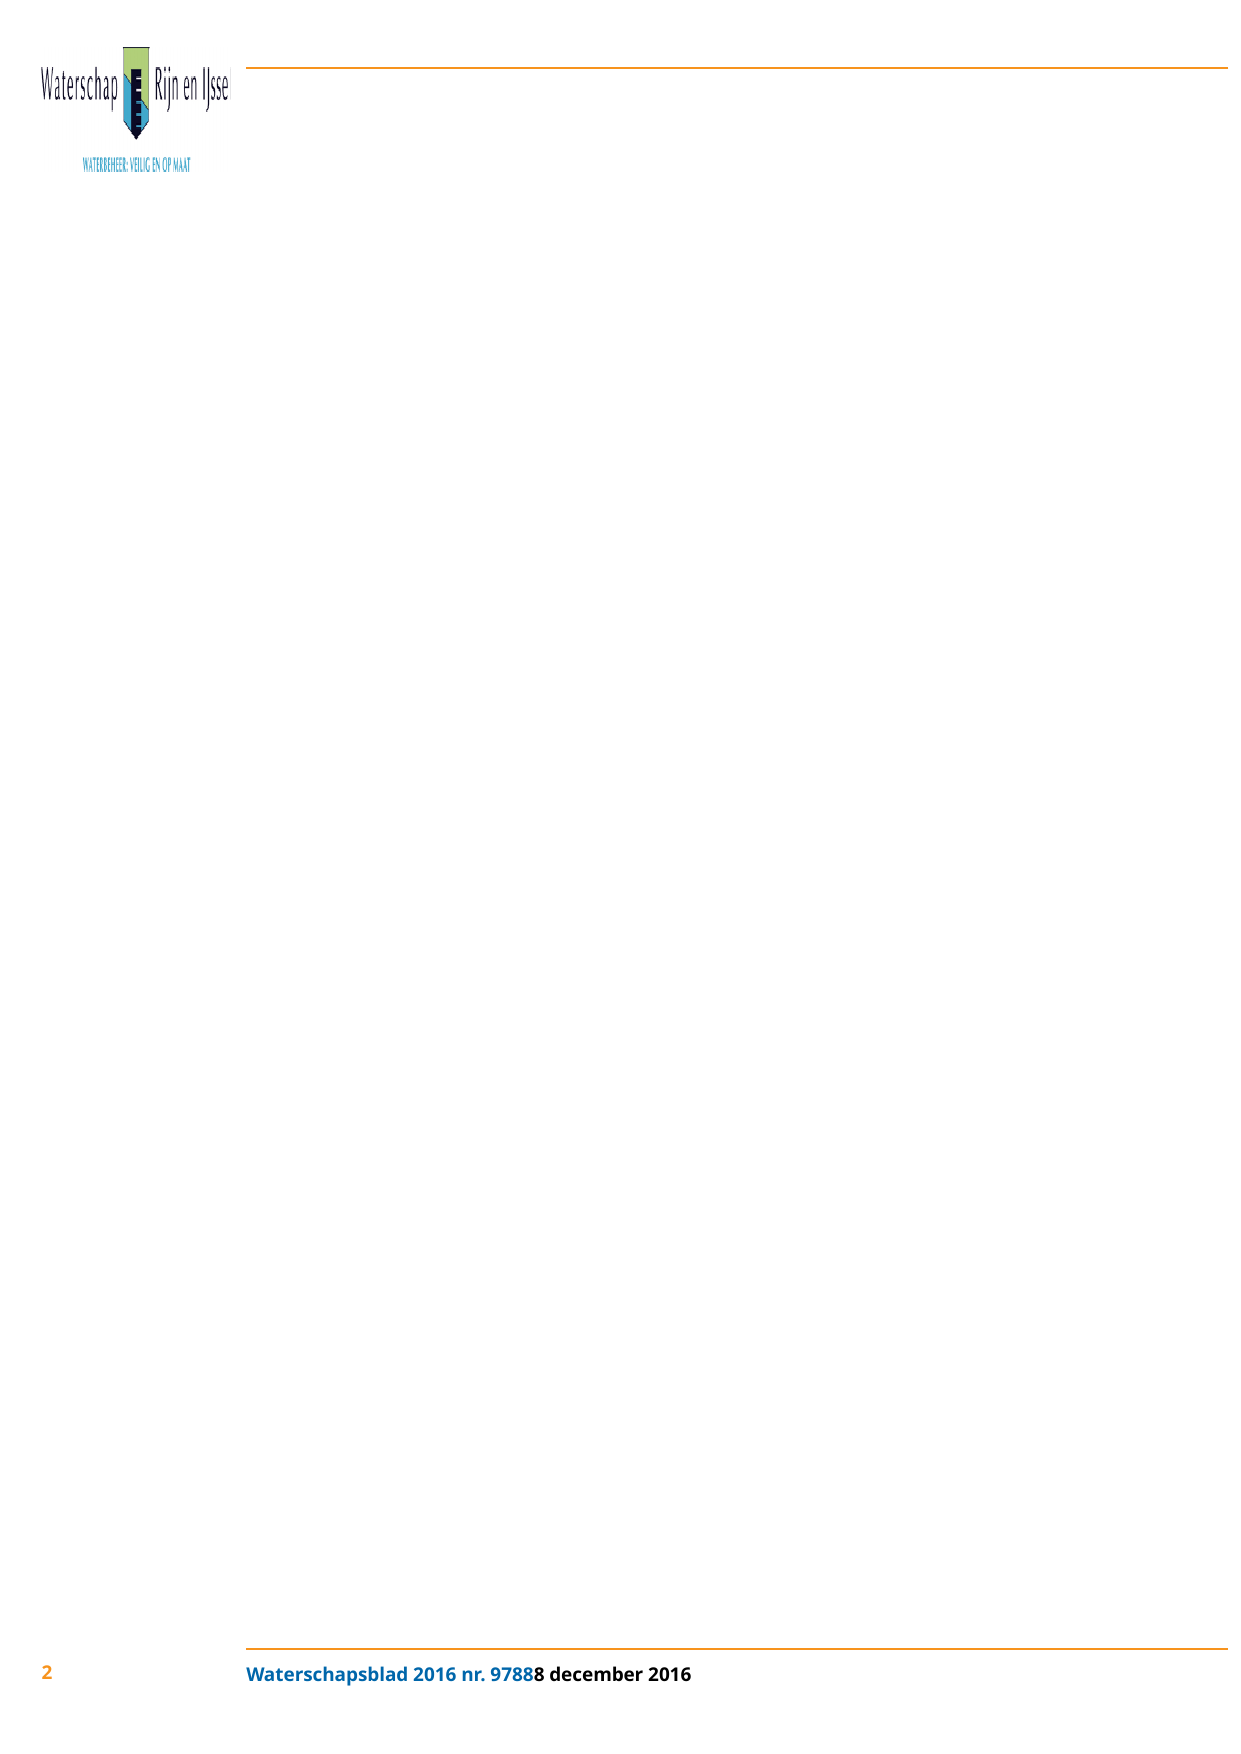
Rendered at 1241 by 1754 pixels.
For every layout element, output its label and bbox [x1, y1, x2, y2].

picture [41, 47, 231, 172]
